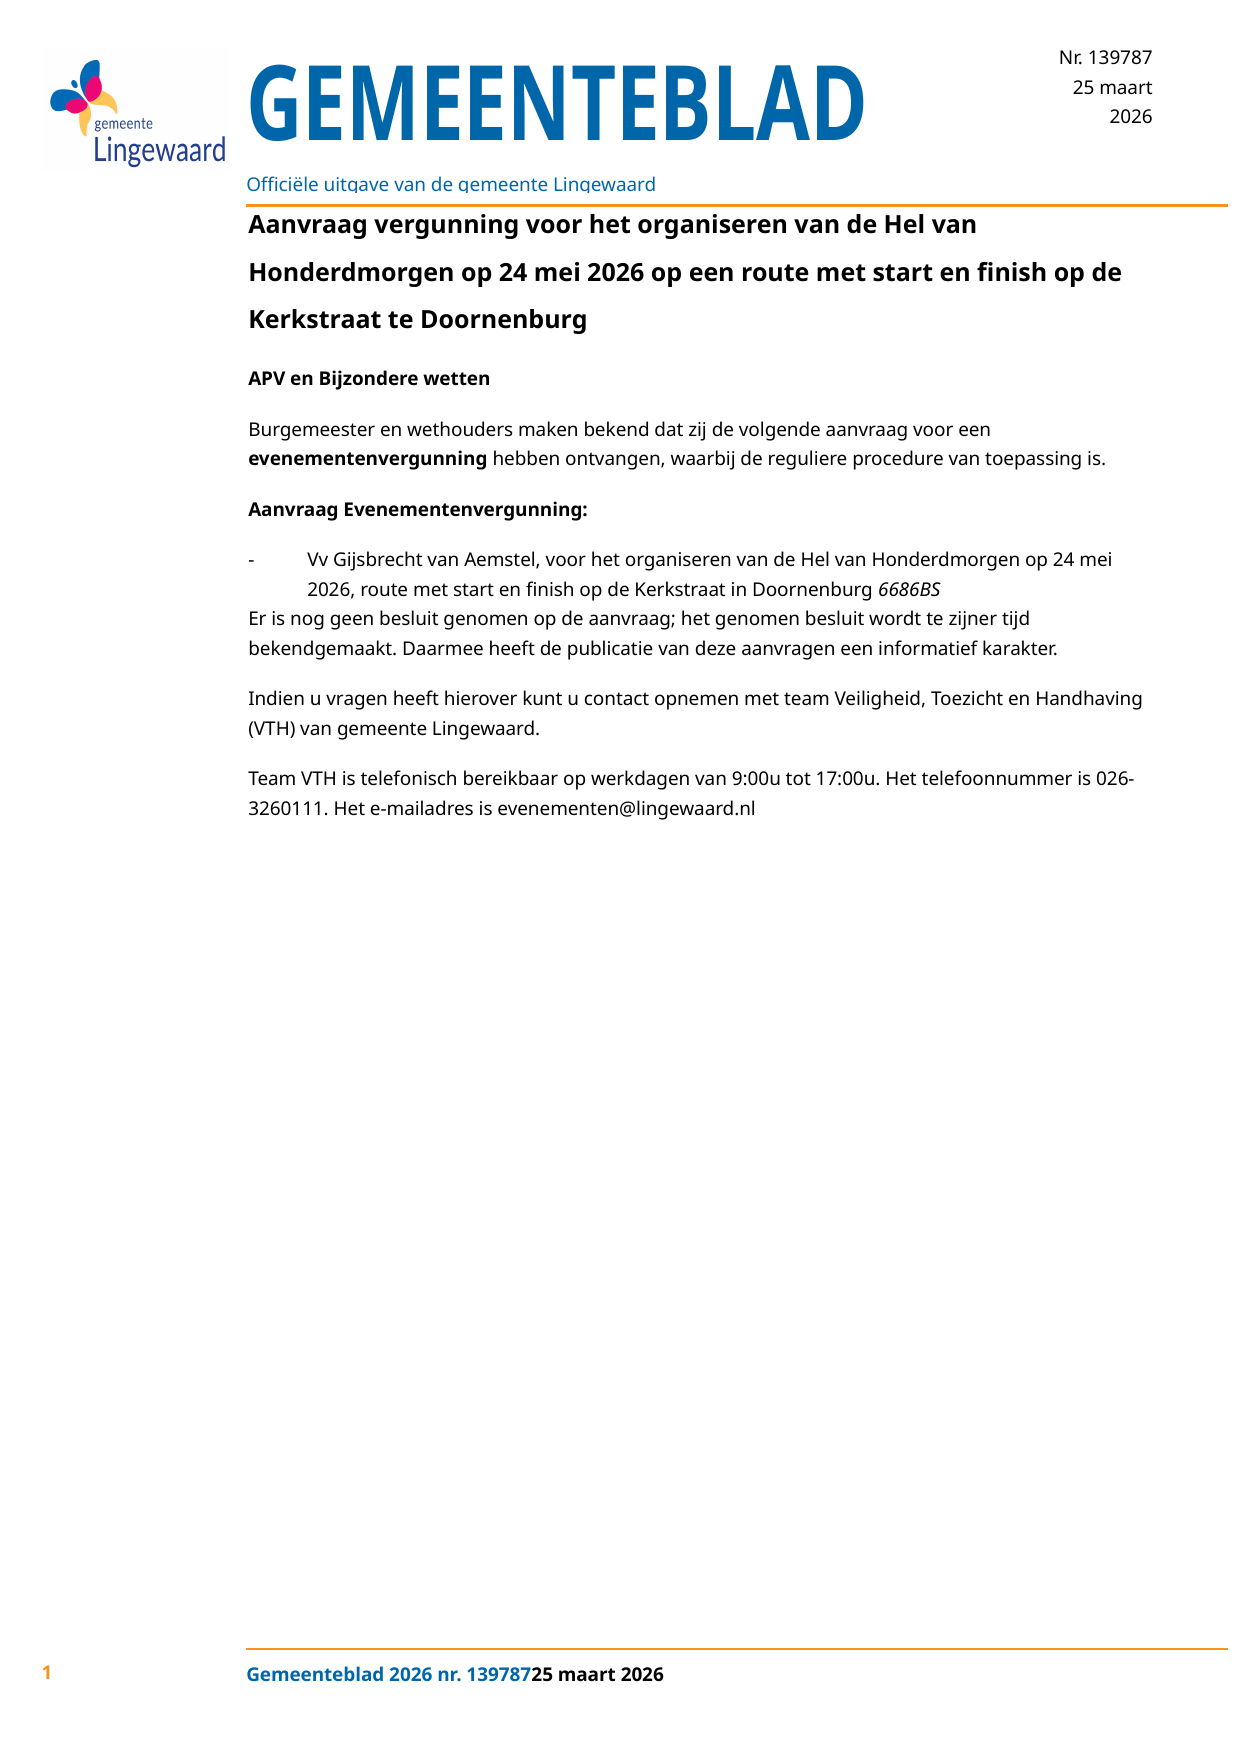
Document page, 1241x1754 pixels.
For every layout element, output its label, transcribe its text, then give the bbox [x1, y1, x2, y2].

text Team VTH is telefonisch bereikbaar op werkdagen van 9:00u tot 17:00u. Het telefoonnummer is 026-3260111. Het e-mailadres is evenementen@lingewaard.nl [248, 766, 1152, 821]
text Indien u vragen heeft hierover kunt u contact opnemen met team Veiligheid, Toezicht en Handhaving (VTH) van gemeente Lingewaard. [248, 686, 1152, 741]
text APV en Bijzondere wetten [248, 366, 1152, 391]
text Aanvraag vergunning voor het organiseren van de Hel van Honderdmorgen op 24 mei 2026 op een route met start en finish op de Kerkstraat te Doornenburg [248, 207, 1152, 336]
text Er is nog geen besluit genomen op de aanvraag; het genomen besluit wordt te zijner tijd bekendgemaakt. Daarmee heeft de publicatie van deze aanvragen een informatief karakter. [248, 606, 1152, 661]
picture [41, 47, 231, 172]
list Vv Gijsbrecht van Aemstel, voor het organiseren van de Hel van Honderdmorgen op 24 mei 2026, route met start en finish op de Kerkstraat in Doornenburg 6686BS [248, 546, 1152, 602]
text Aanvraag Evenementenvergunning: [248, 496, 1152, 522]
text Burgemeester en wethouders maken bekend dat zij de volgende aanvraag voor een evenementenvergunning hebben ontvangen, waarbij de reguliere procedure van toepassing is. [248, 416, 1152, 471]
